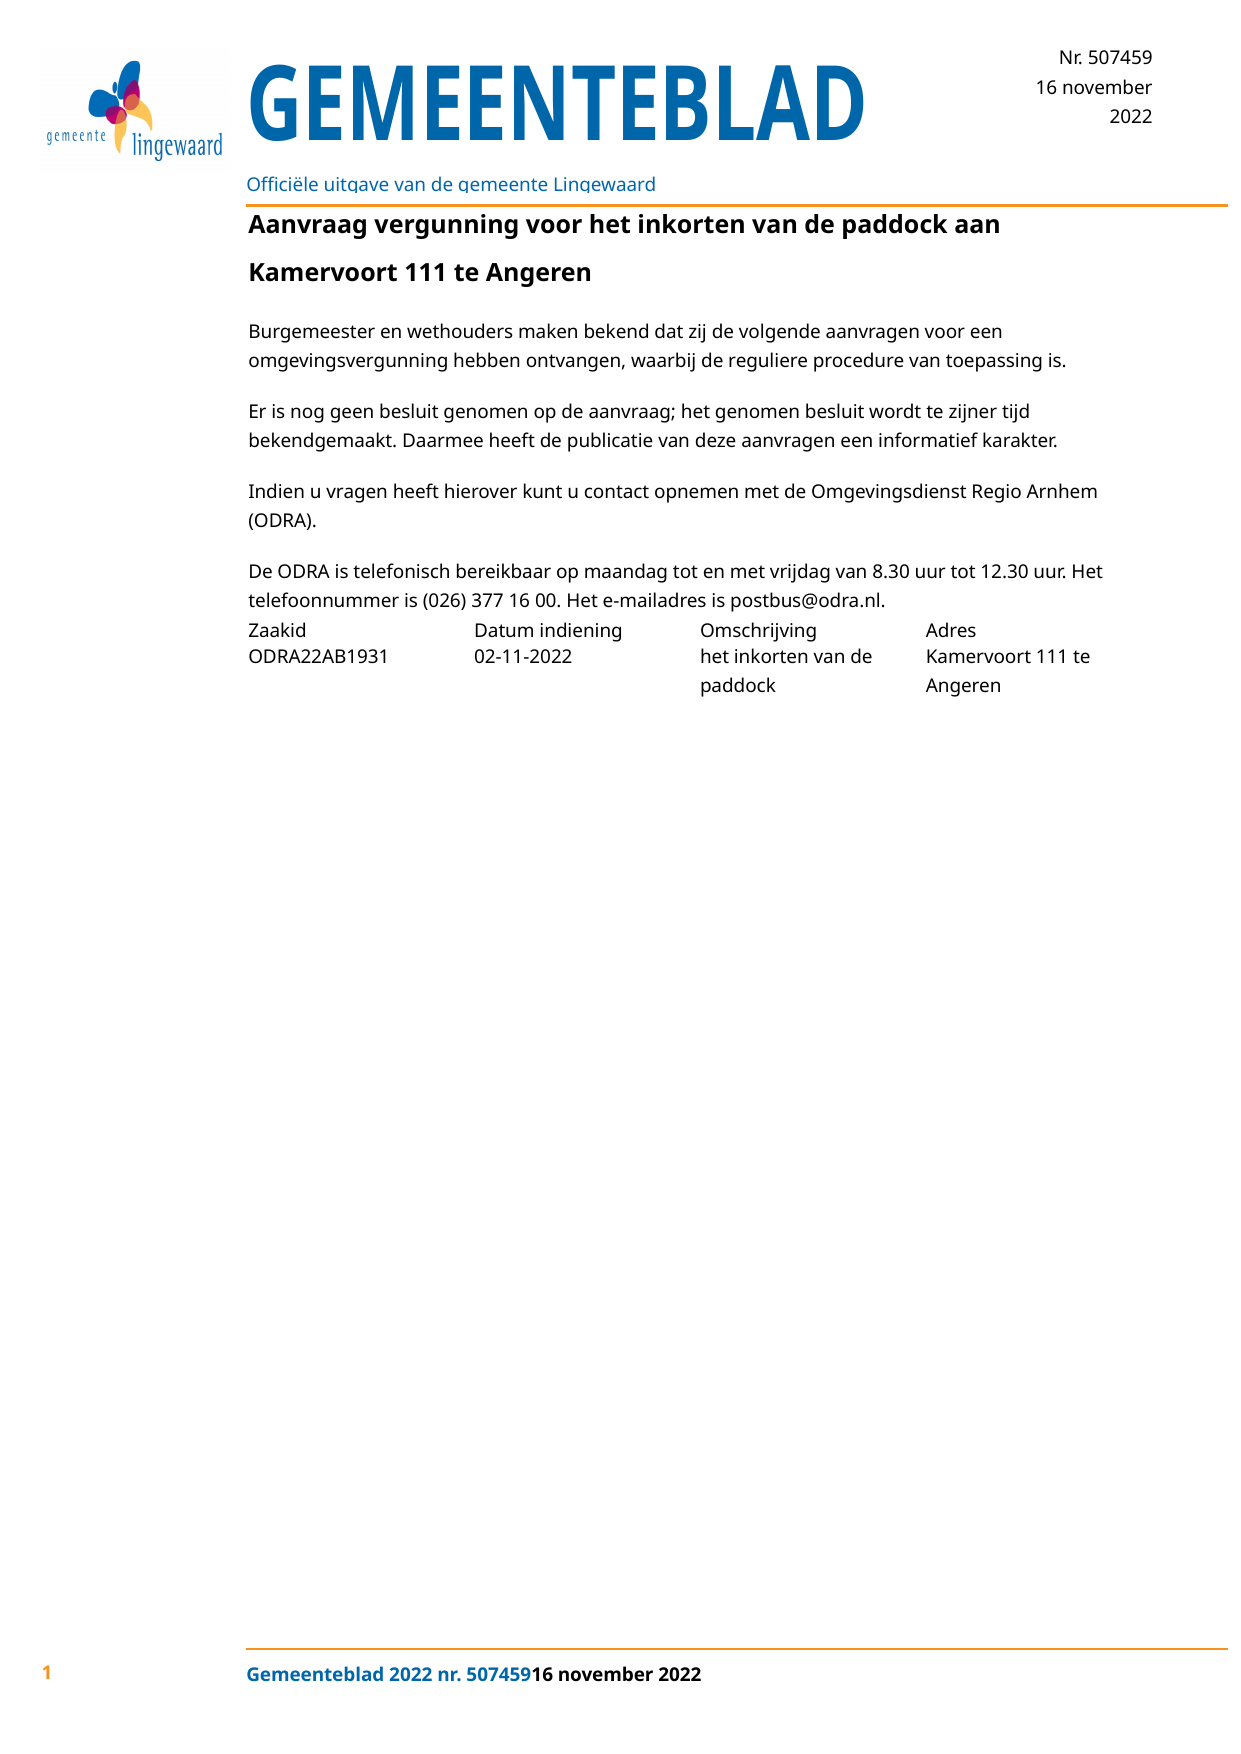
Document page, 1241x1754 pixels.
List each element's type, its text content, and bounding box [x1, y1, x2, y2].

text Aanvraag vergunning voor het inkorten van de paddock aan Kamervoort 111 te Angeren [248, 207, 1152, 288]
table_header Zaakid [248, 617, 474, 643]
picture [41, 47, 231, 172]
text Indien u vragen heeft hierover kunt u contact opnemen met de Omgevingsdienst Regio Arnhem (ODRA). [248, 478, 1152, 533]
text Burgemeester en wethouders maken bekend dat zij de volgende aanvragen voor een omgevingsvergunning hebben ontvangen, waarbij de reguliere procedure van toepassing is. [248, 318, 1152, 373]
text De ODRA is telefonisch bereikbaar op maandag tot en met vrijdag van 8.30 uur tot 12.30 uur. Het telefoonnummer is (026) 377 16 00. Het e-mailadres is postbus@odra.nl. [248, 558, 1152, 613]
table_cell ODRA22AB1931 [248, 643, 474, 698]
table_cell Kamervoort 111 te Angeren [926, 643, 1152, 698]
table_header Omschrijving [700, 617, 926, 643]
text Er is nog geen besluit genomen op de aanvraag; het genomen besluit wordt te zijner tijd bekendgemaakt. Daarmee heeft de publicatie van deze aanvragen een informatief karakter. [248, 398, 1152, 453]
table_cell 02-11-2022 [474, 643, 700, 698]
table_cell het inkorten van de paddock [700, 643, 926, 698]
table_header Datum indiening [474, 617, 700, 643]
table_header Adres [926, 617, 1152, 643]
